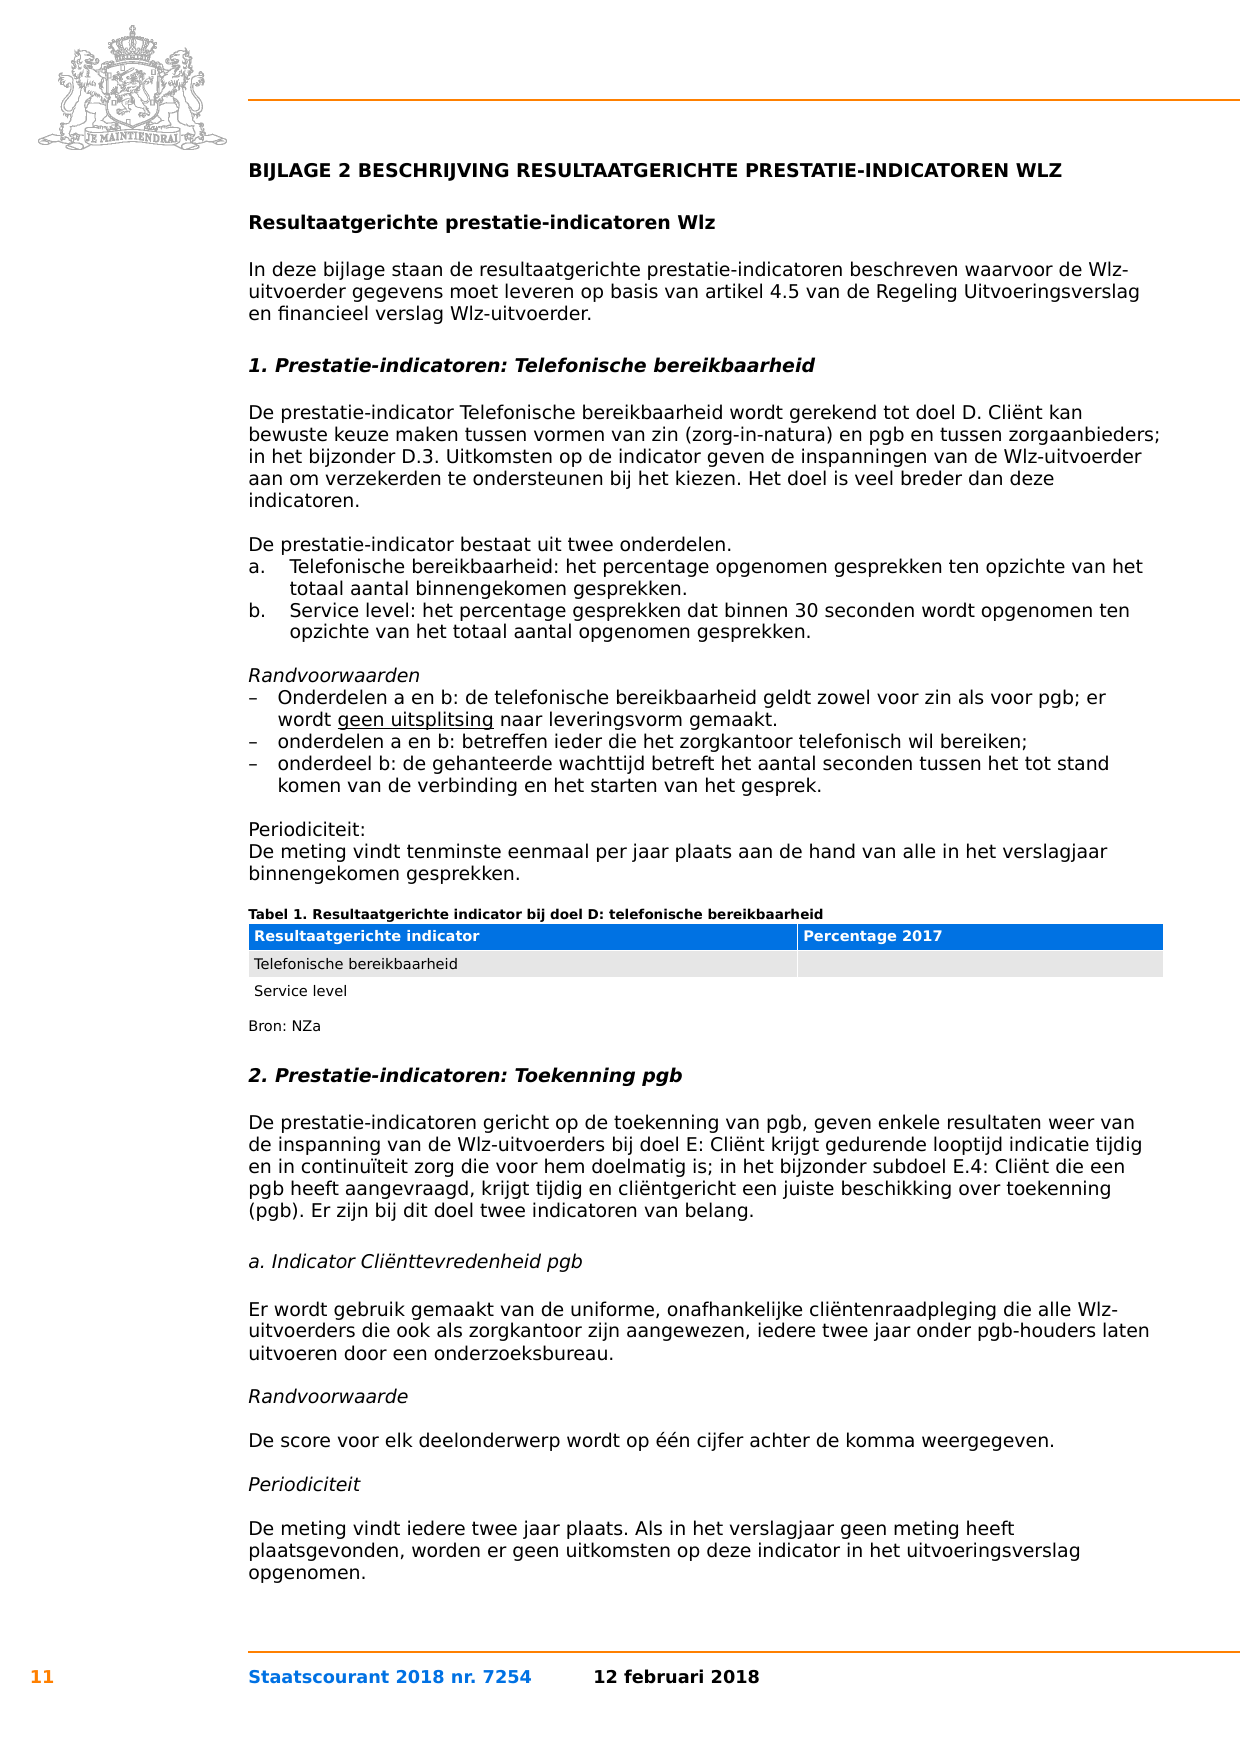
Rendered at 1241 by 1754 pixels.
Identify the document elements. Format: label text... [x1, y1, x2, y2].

table_header Tabel 1. Resultaatgerichte indicator bij doel D: telefonische bereikbaarheid [248, 907, 1163, 923]
text a. Telefonische bereikbaarheid: het percentage opgenomen gesprekken ten opzichte van het totaal aantal binnengekomen gesprekken. [248, 556, 1163, 599]
subtitle 1. Prestatie-indicatoren: Telefonische bereikbaarheid [248, 355, 1163, 377]
subtitle BIJLAGE 2 BESCHRIJVING RESULTAATGERICHTE PRESTATIE-INDICATOREN WLZ [248, 160, 1163, 182]
text De meting vindt iedere twee jaar plaats. Als in het verslagjaar geen meting heeft plaatsgevonden, worden er geen uitkomsten op deze indicator in het uitvoeringsverslag opgenomen. [248, 1518, 1163, 1584]
subtitle Periodiciteit [248, 1474, 1163, 1496]
text – onderdelen a en b: betreffen ieder die het zorgkantoor telefonisch wil bereiken; [248, 731, 1163, 753]
table_cell Service level [249, 979, 797, 1005]
table_cell Bron: NZa [248, 1006, 1163, 1034]
text Periodiciteit: [248, 819, 1163, 841]
text De prestatie-indicator Telefonische bereikbaarheid wordt gerekend tot doel D. Cliënt kan bewuste keuze maken tussen vormen van zin (zorg-in-natura) en pgb en tussen zorgaanbieders; in het bijzonder D.3. Uitkomsten op de indicator geven de inspanningen van de Wlz-uitvoerder aan om verzekerden te ondersteunen bij het kiezen. Het doel is veel breder dan deze indicatoren. [248, 402, 1163, 512]
subtitle Randvoorwaarde [248, 1386, 1163, 1408]
text De score voor elk deelonderwerp wordt op één cijfer achter de komma weergegeven. [248, 1430, 1163, 1452]
table_cell [798, 979, 1163, 1005]
text In deze bijlage staan de resultaatgerichte prestatie-indicatoren beschreven waarvoor de Wlz-uitvoerder gegevens moet leveren op basis van artikel 4.5 van de Regeling Uitvoeringsverslag en financieel verslag Wlz-uitvoerder. [248, 259, 1163, 325]
table_cell Resultaatgerichte indicator [249, 924, 797, 950]
text – Onderdelen a en b: de telefonische bereikbaarheid geldt zowel voor zin als voor pgb; er wordt geen uitsplitsing naar leveringsvorm gemaakt. [248, 687, 1163, 731]
picture [38, 25, 227, 150]
text De prestatie-indicator bestaat uit twee onderdelen. [248, 533, 1163, 556]
subtitle Randvoorwaarden [248, 665, 1163, 687]
text De prestatie-indicatoren gericht op de toekenning van pgb, geven enkele resultaten weer van de inspanning van de Wlz-uitvoerders bij doel E: Cliënt krijgt gedurende looptijd indicatie tijdig en in continuïteit zorg die voor hem doelmatig is; in het bijzonder subdoel E.4: Cliënt die een pgb heeft aangevraagd, krijgt tijdig en cliëntgericht een juiste beschikking over toekenning (pgb). Er zijn bij dit doel twee indicatoren van belang. [248, 1112, 1163, 1221]
subtitle a. Indicator Cliënttevredenheid pgb [248, 1251, 1163, 1273]
table_cell Percentage 2017 [798, 924, 1163, 950]
subtitle Resultaatgerichte prestatie-indicatoren Wlz [248, 212, 1163, 234]
text b. Service level: het percentage gesprekken dat binnen 30 seconden wordt opgenomen ten opzichte van het totaal aantal opgenomen gesprekken. [248, 599, 1163, 643]
text De meting vindt tenminste eenmaal per jaar plaats aan de hand van alle in het verslagjaar binnengekomen gesprekken. [248, 841, 1163, 885]
text – onderdeel b: de gehanteerde wachttijd betreft het aantal seconden tussen het tot stand komen van de verbinding en het starten van het gesprek. [248, 753, 1163, 797]
table_cell Telefonische bereikbaarheid [249, 951, 797, 977]
text Er wordt gebruik gemaakt van de uniforme, onafhankelijke cliëntenraadpleging die alle Wlz-uitvoerders die ook als zorgkantoor zijn aangewezen, iedere twee jaar onder pgb-houders laten uitvoeren door een onderzoeksbureau. [248, 1298, 1163, 1364]
subtitle 2. Prestatie-indicatoren: Toekenning pgb [248, 1064, 1163, 1087]
table_cell [798, 951, 1163, 977]
